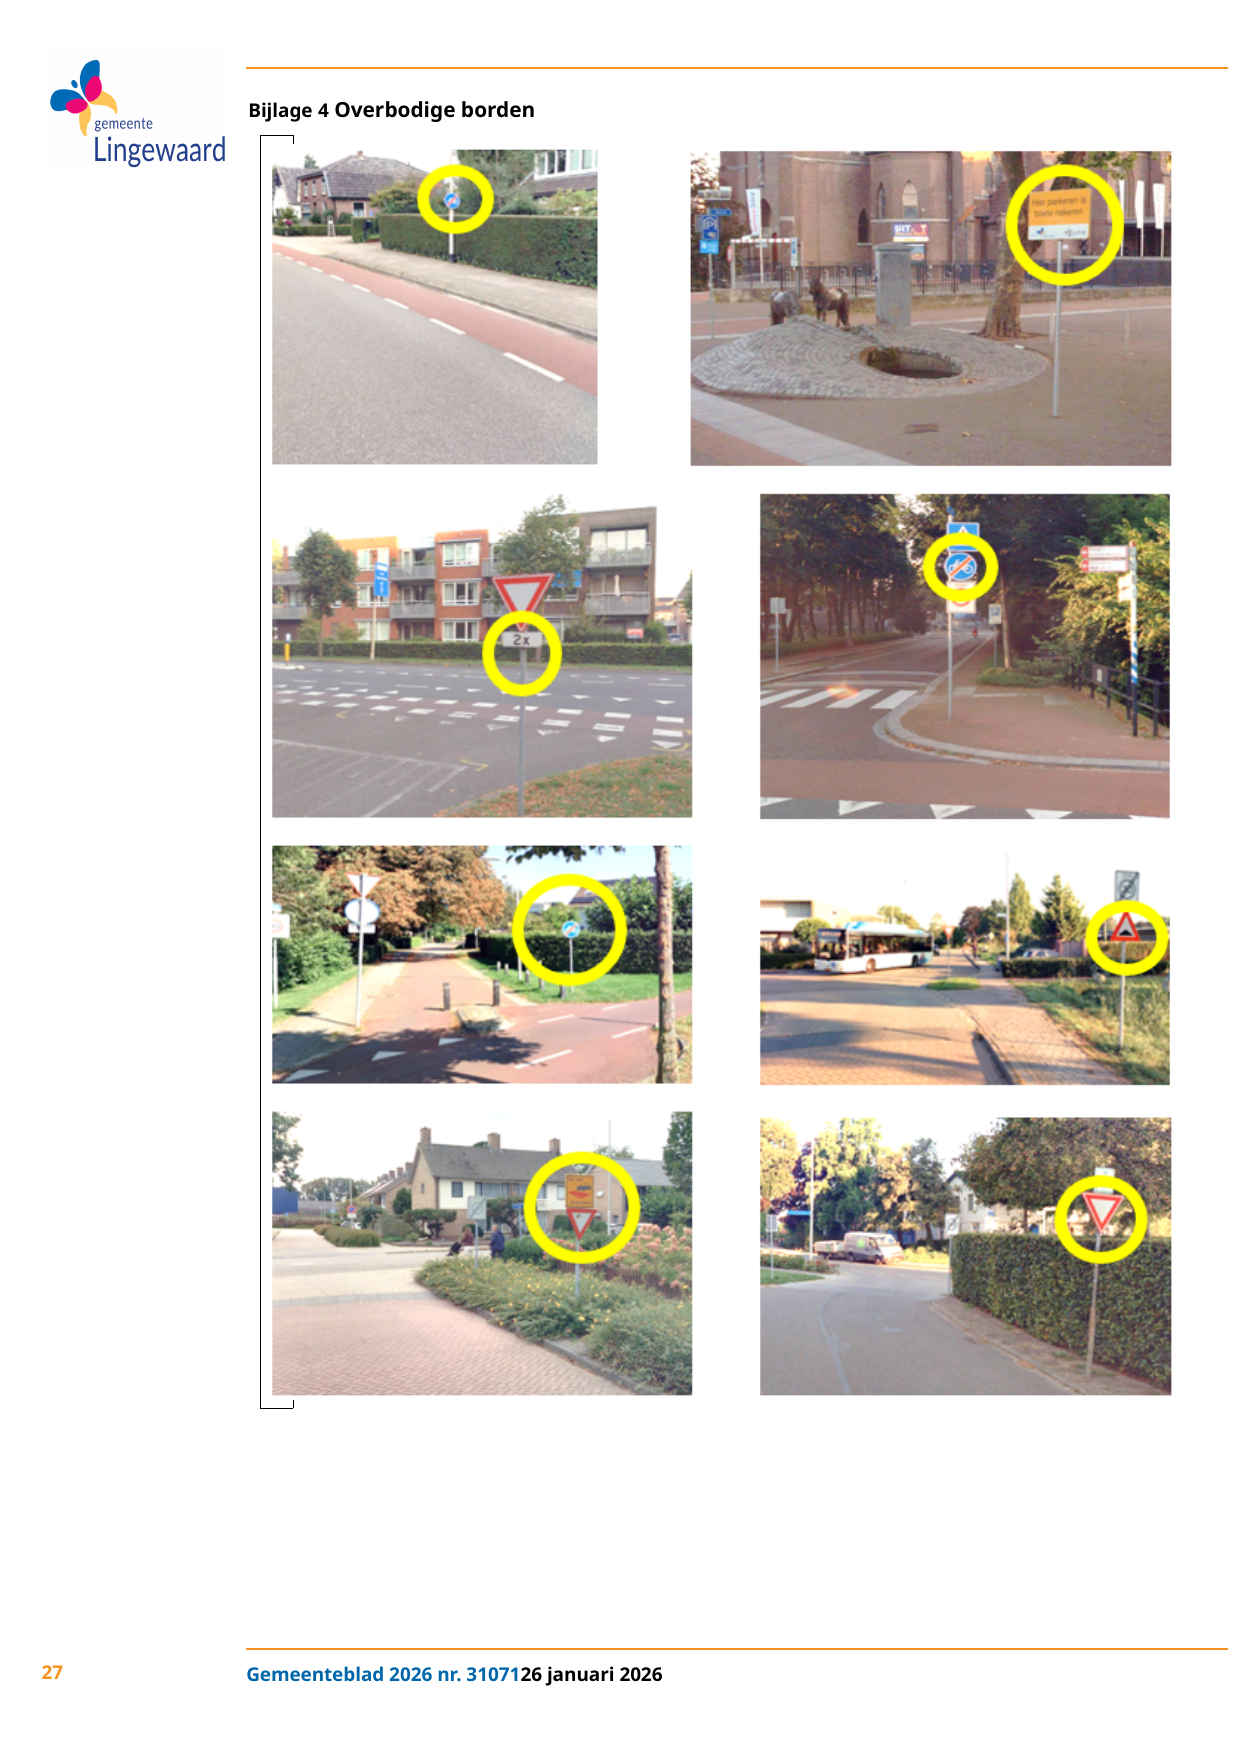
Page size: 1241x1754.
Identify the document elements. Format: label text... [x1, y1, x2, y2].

text Bijlage 4 Overbodige borden [248, 95, 1152, 123]
picture [41, 47, 231, 172]
picture [268, 144, 1173, 1400]
